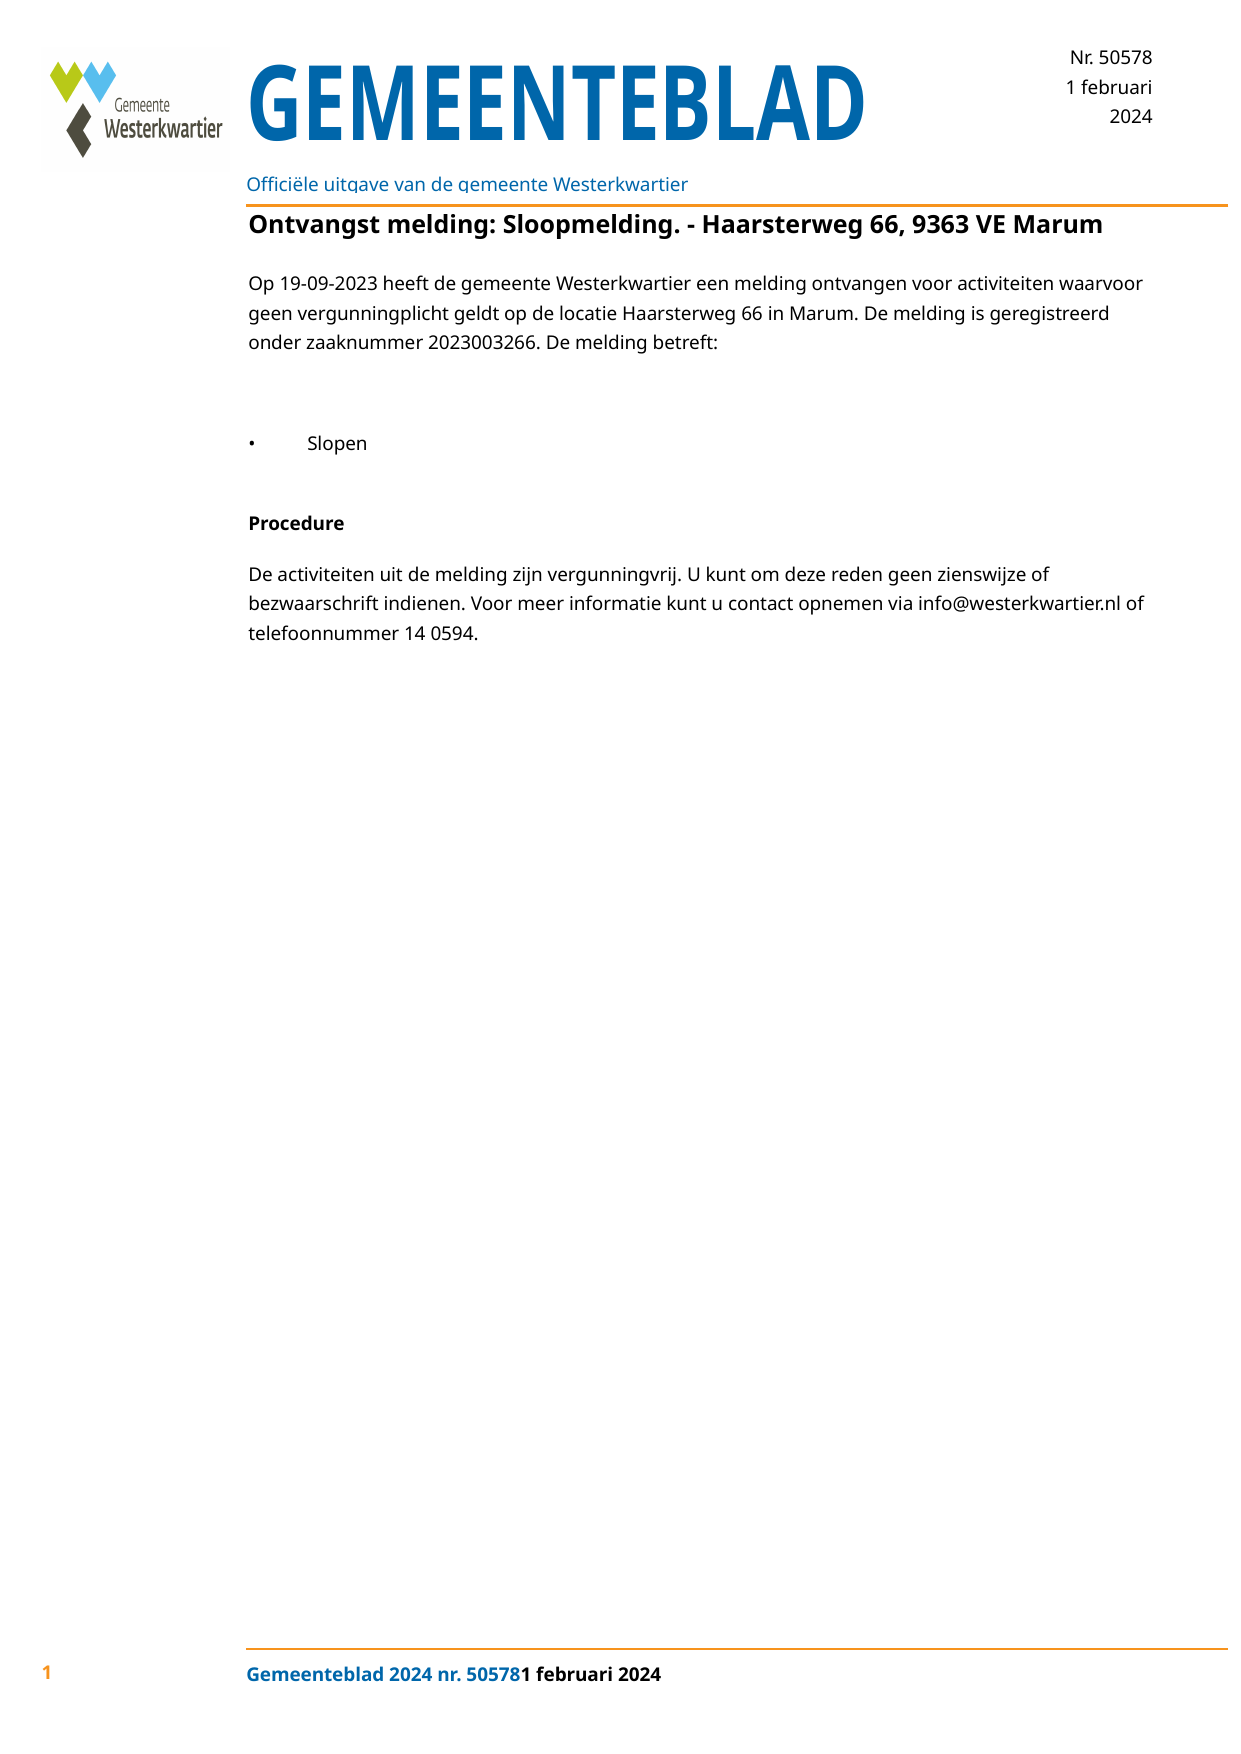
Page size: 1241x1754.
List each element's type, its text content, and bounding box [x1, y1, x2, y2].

text Op 19-09-2023 heeft de gemeente Westerkwartier een melding ontvangen voor activiteiten waarvoor geen vergunningplicht geldt op de locatie Haarsterweg 66 in Marum. De melding is geregistreerd onder zaaknummer 2023003266. De melding betreft: [248, 270, 1152, 355]
list Slopen [248, 430, 1152, 456]
picture [41, 47, 231, 172]
text Procedure [248, 510, 1152, 536]
text Ontvangst melding: Sloopmelding. - Haarsterweg 66, 9363 VE Marum [248, 207, 1152, 241]
text De activiteiten uit de melding zijn vergunningvrij. U kunt om deze reden geen zienswijze of bezwaarschrift indienen. Voor meer informatie kunt u contact opnemen via info@westerkwartier.nl of telefoonnummer 14 0594. [248, 561, 1152, 646]
